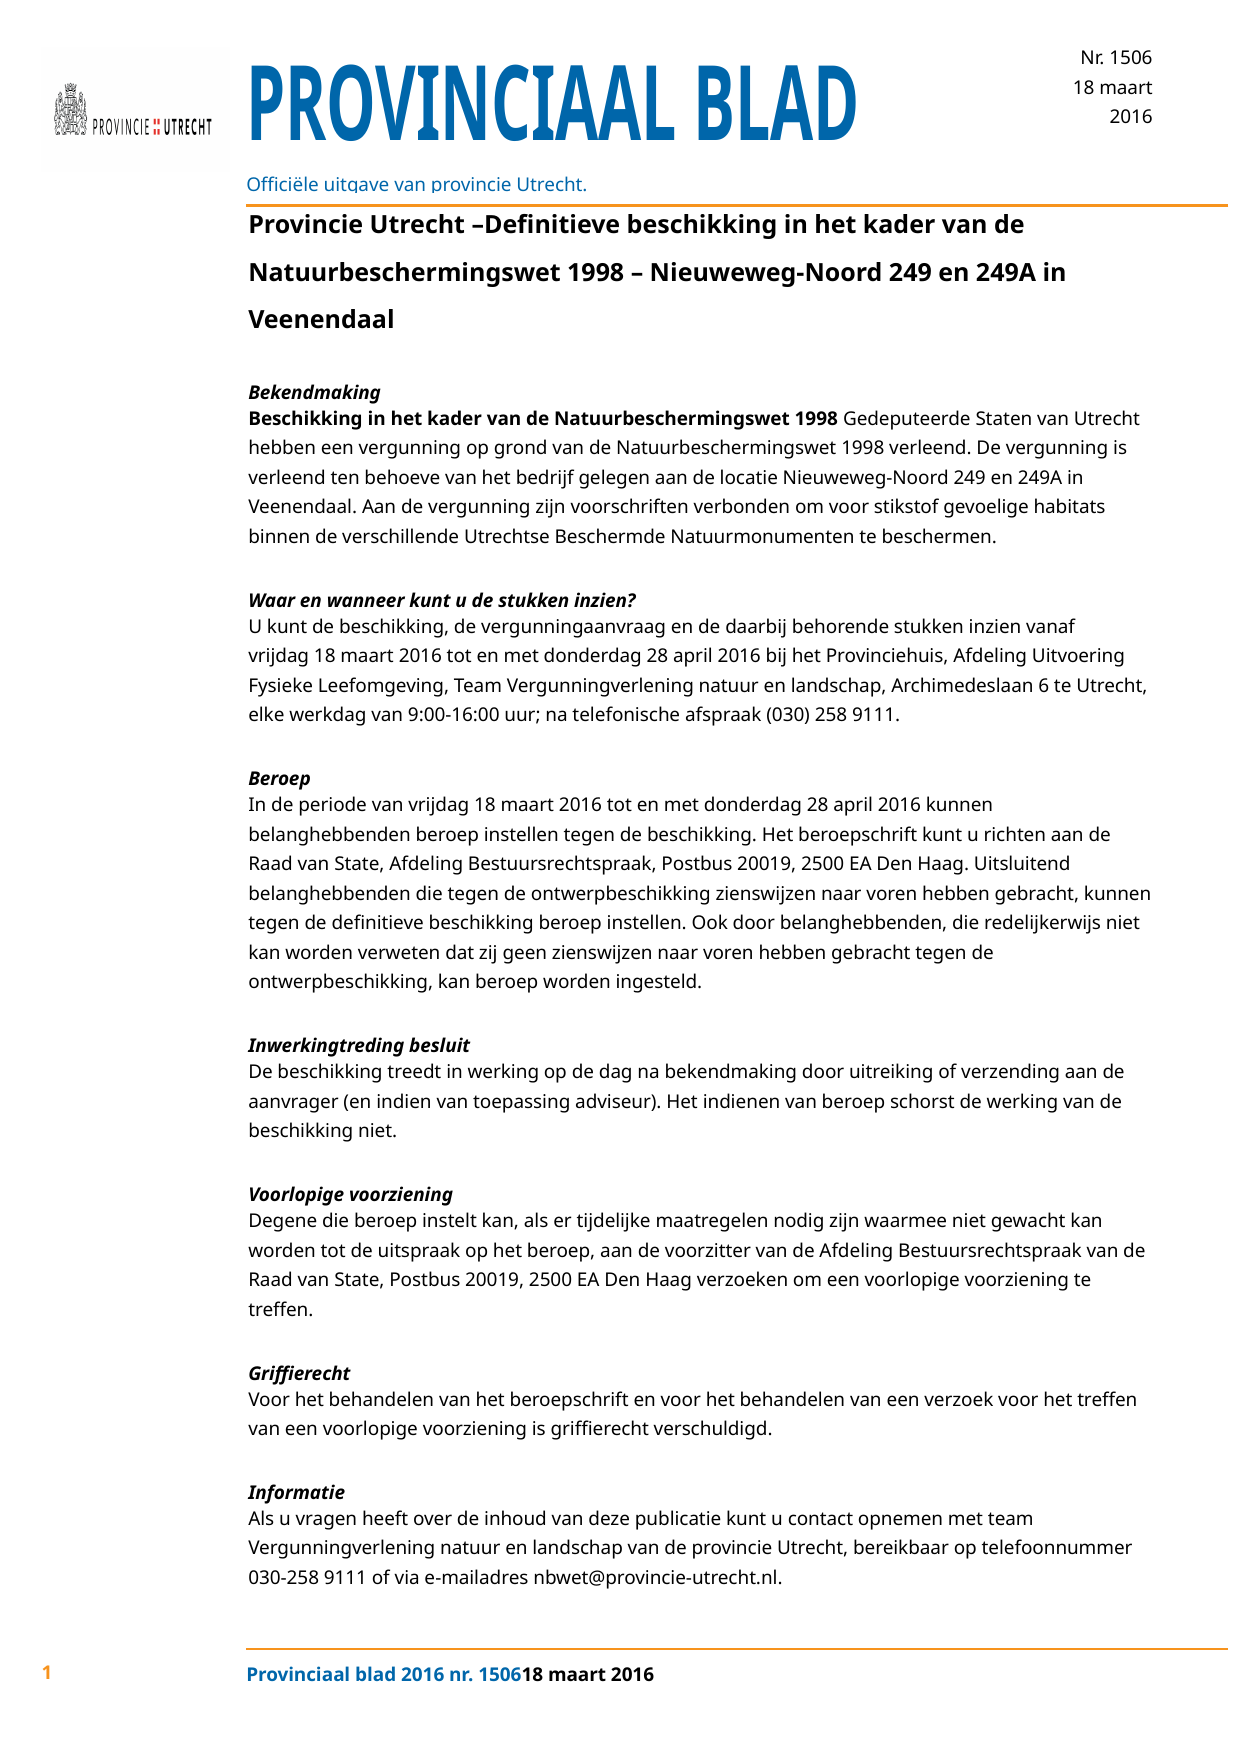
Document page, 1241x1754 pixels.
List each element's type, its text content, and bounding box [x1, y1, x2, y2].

text Degene die beroep instelt kan, als er tijdelijke maatregelen nodig zijn waarmee niet gewacht kan worden tot de uitspraak op het beroep, aan de voorzitter van de Afdeling Bestuursrechtspraak van de Raad van State, Postbus 20019, 2500 EA Den Haag verzoeken om een voorlopige voorziening te treffen. [248, 1207, 1152, 1322]
text De beschikking treedt in werking op de dag na bekendmaking door uitreiking of verzending aan de aanvrager (en indien van toepassing adviseur). Het indienen van beroep schorst de werking van de beschikking niet. [248, 1058, 1152, 1143]
text Waar en wanneer kunt u de stukken inzien? [248, 587, 1152, 613]
text In de periode van vrijdag 18 maart 2016 tot en met donderdag 28 april 2016 kunnen belanghebbenden beroep instellen tegen de beschikking. Het beroepschrift kunt u richten aan de Raad van State, Afdeling Bestuursrechtspraak, Postbus 20019, 2500 EA Den Haag. Uitsluitend belanghebbenden die tegen de ontwerpbeschikking zienswijzen naar voren hebben gebracht, kunnen tegen de definitieve beschikking beroep instellen. Ook door belanghebbenden, die redelijkerwijs niet kan worden verweten dat zij geen zienswijzen naar voren hebben gebracht tegen de ontwerpbeschikking, kan beroep worden ingesteld. [248, 791, 1152, 994]
text U kunt de beschikking, de vergunningaanvraag en de daarbij behorende stukken inzien vanaf vrijdag 18 maart 2016 tot en met donderdag 28 april 2016 bij het Provinciehuis, Afdeling Uitvoering Fysieke Leefomgeving, Team Vergunningverlening natuur en landschap, Archimedeslaan 6 te Utrecht, elke werkdag van 9:00-16:00 uur; na telefonische afspraak (030) 258 9111. [248, 613, 1152, 727]
text Beroep [248, 766, 1152, 791]
picture [41, 47, 231, 172]
text Griffierecht [248, 1360, 1152, 1386]
text Informatie [248, 1479, 1152, 1505]
text Als u vragen heeft over de inhoud van deze publicatie kunt u contact opnemen met team Vergunningverlening natuur en landschap van de provincie Utrecht, bereikbaar op telefoonnummer 030-258 9111 of via e-mailadres nbwet@provincie-utrecht.nl. [248, 1505, 1152, 1590]
text Voorlopige voorziening [248, 1182, 1152, 1207]
text Voor het behandelen van het beroepschrift en voor het behandelen van een verzoek voor het treffen van een voorlopige voorziening is griffierecht verschuldigd. [248, 1386, 1152, 1441]
text Beschikking in het kader van de Natuurbeschermingswet 1998 Gedeputeerde Staten van Utrecht hebben een vergunning op grond van de Natuurbeschermingswet 1998 verleend. De vergunning is verleend ten behoeve van het bedrijf gelegen aan de locatie Nieuweweg-Noord 249 en 249A in Veenendaal. Aan de vergunning zijn voorschriften verbonden om voor stikstof gevoelige habitats binnen de verschillende Utrechtse Beschermde Natuurmonumenten te beschermen. [248, 405, 1152, 549]
text Inwerkingtreding besluit [248, 1033, 1152, 1058]
text Provincie Utrecht –Definitieve beschikking in het kader van de Natuurbeschermingswet 1998 – Nieuweweg-Noord 249 en 249A in Veenendaal [248, 207, 1152, 336]
text Bekendmaking [248, 379, 1152, 405]
